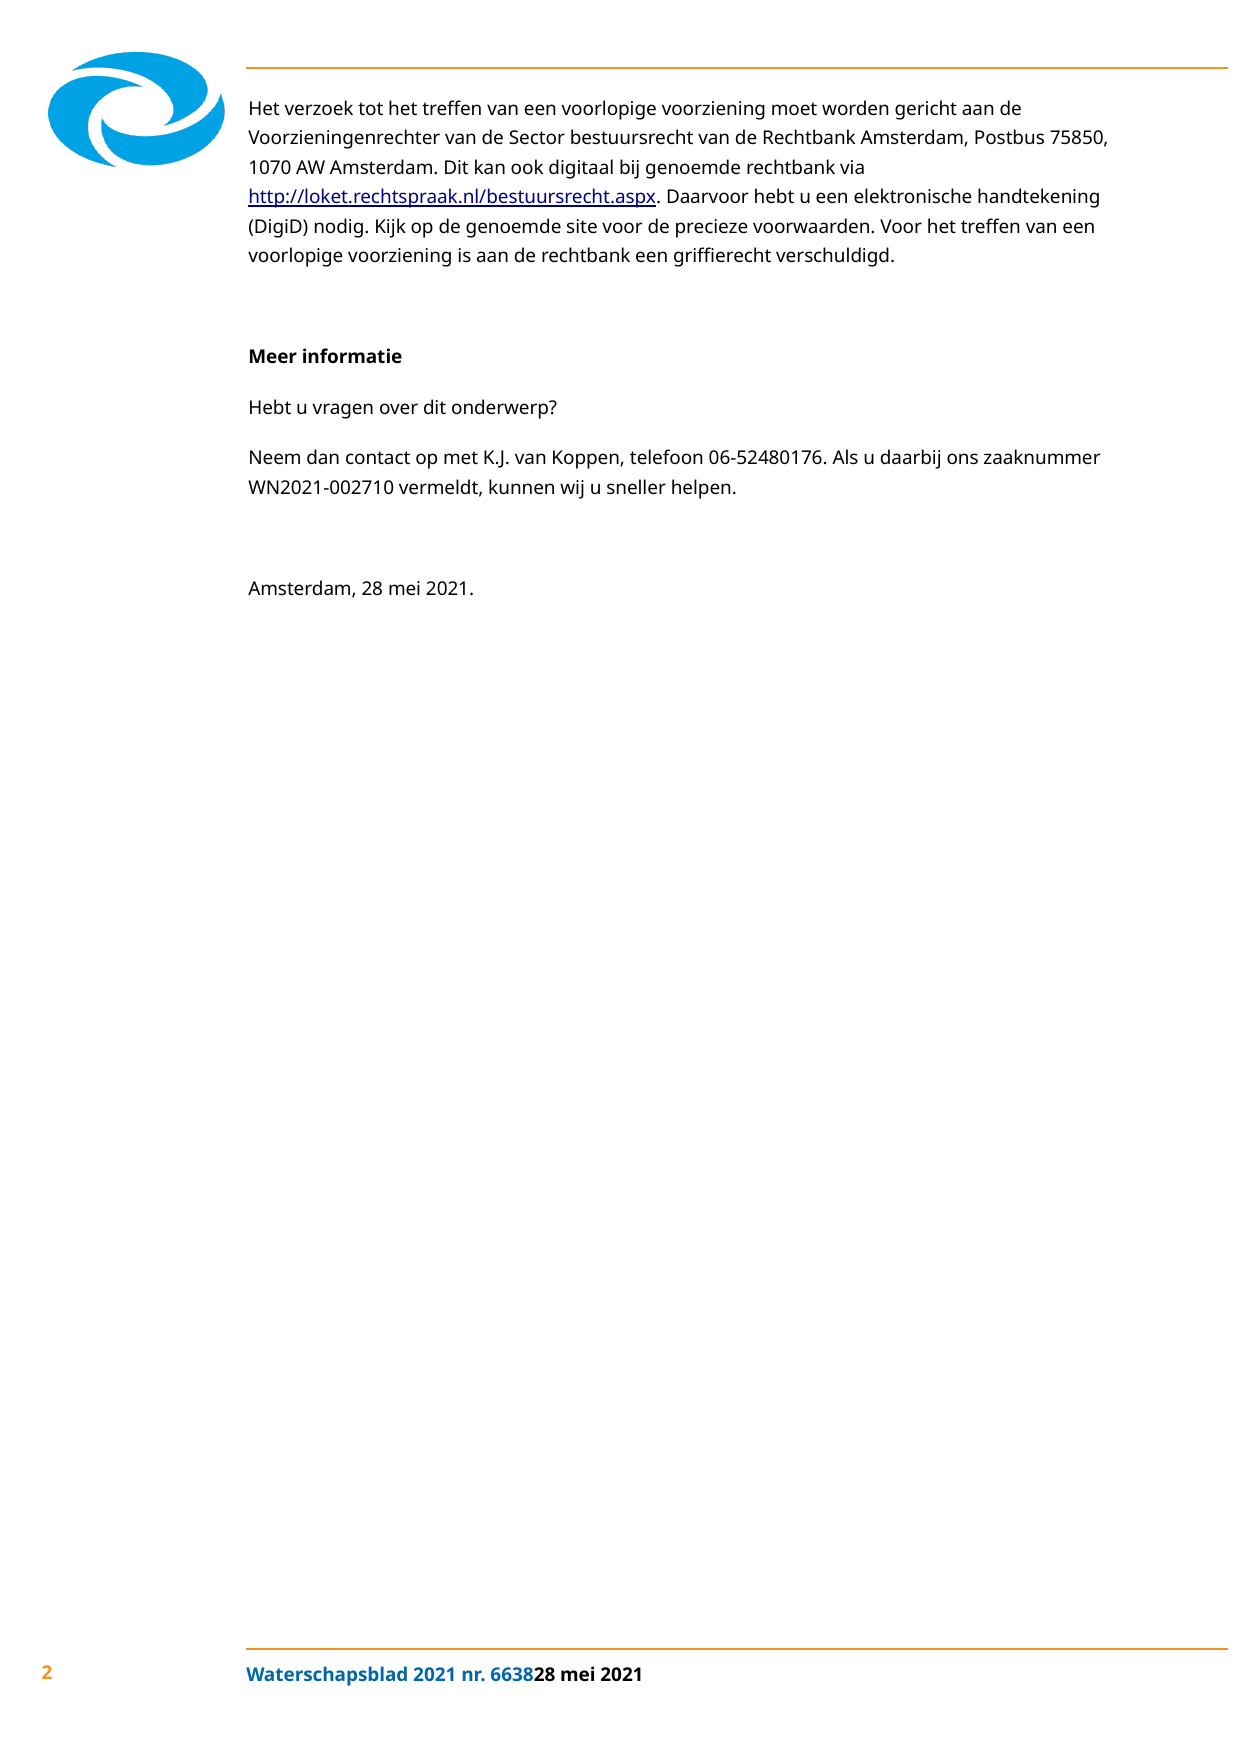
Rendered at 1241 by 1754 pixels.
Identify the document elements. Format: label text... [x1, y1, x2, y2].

text Amsterdam, 28 mei 2021. [248, 575, 1152, 601]
picture [41, 47, 231, 172]
text Neem dan contact op met K.J. van Koppen, telefoon 06-52480176. Als u daarbij ons zaaknummer WN2021-002710 vermeldt, kunnen wij u sneller helpen. [248, 444, 1152, 500]
text Het verzoek tot het treffen van een voorlopige voorziening moet worden gericht aan de Voorzieningenrechter van de Sector bestuursrecht van de Rechtbank Amsterdam, Postbus 75850, 1070 AW Amsterdam. Dit kan ook digitaal bij genoemde rechtbank via http://loket.rechtspraak.nl/bestuursrecht.aspx. Daarvoor hebt u een elektronische handtekening (DigiD) nodig. Kijk op de genoemde site voor de precieze voorwaarden. Voor het treffen van een voorlopige voorziening is aan de rechtbank een griffierecht verschuldigd. [248, 95, 1152, 268]
text Meer informatie [248, 343, 1152, 369]
text Hebt u vragen over dit onderwerp? [248, 394, 1152, 420]
